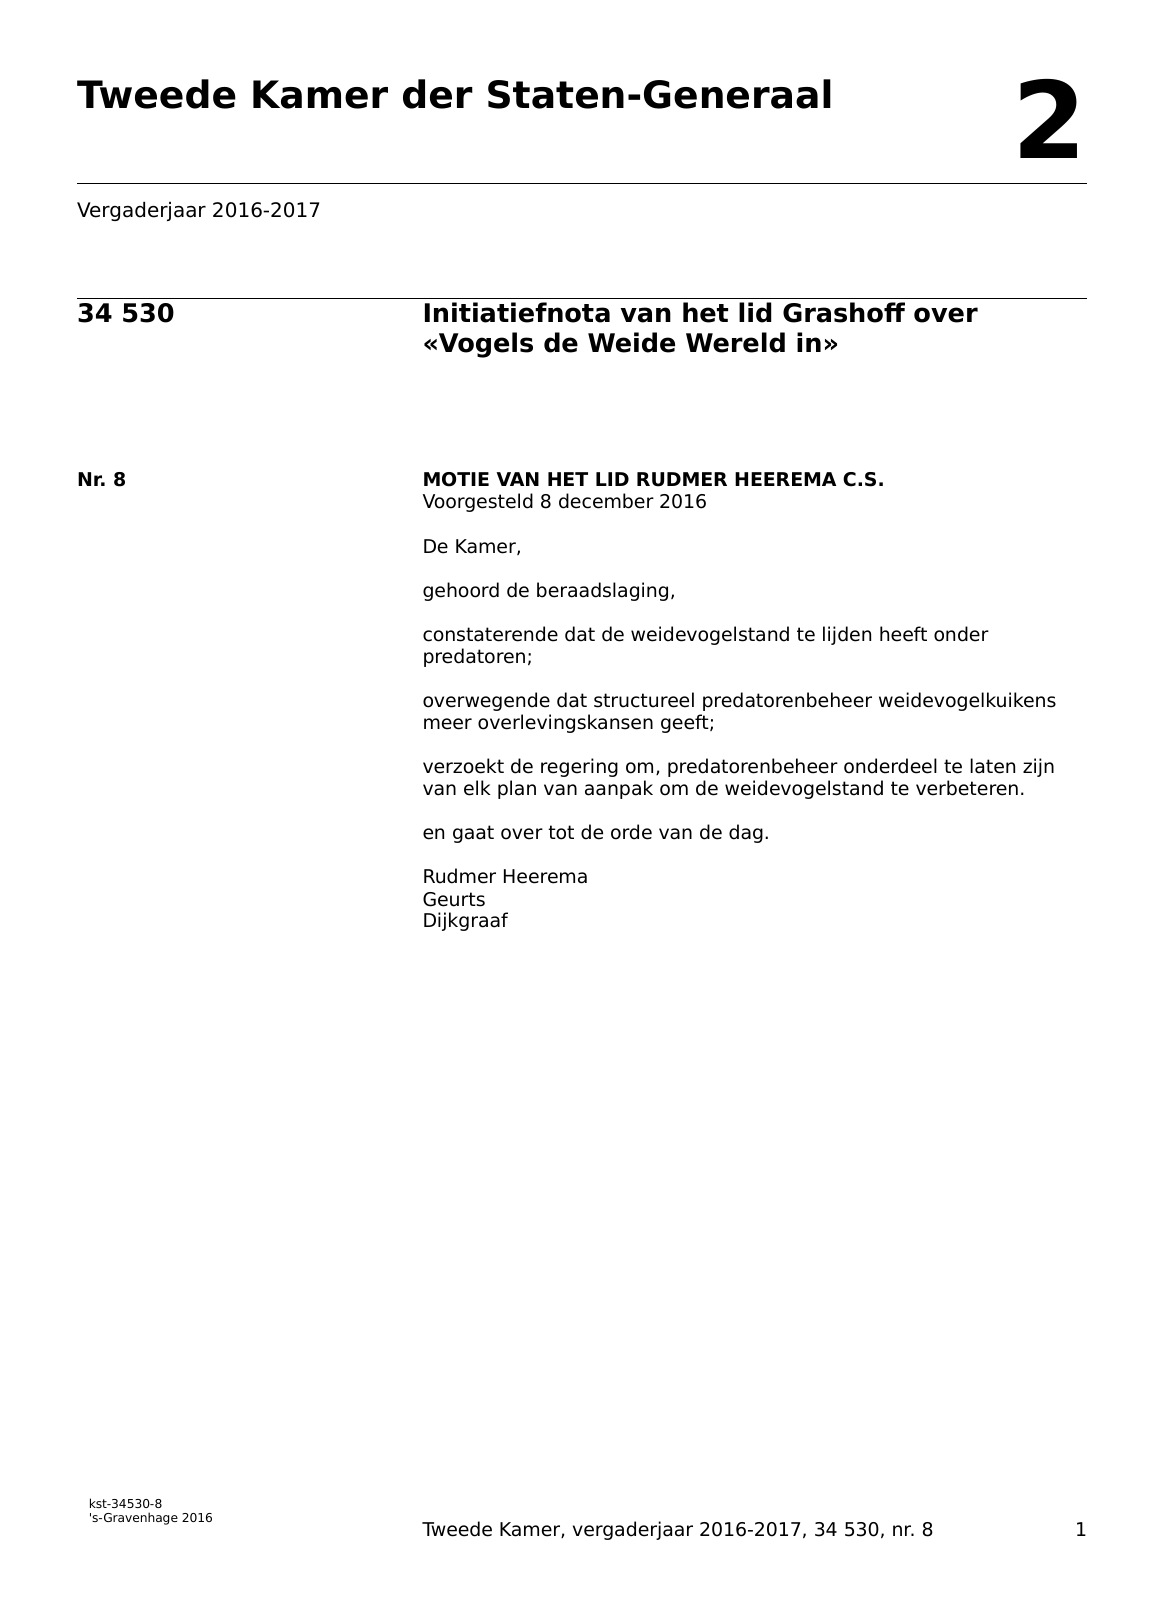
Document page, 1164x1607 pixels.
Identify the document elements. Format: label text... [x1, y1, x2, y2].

subtitle Nr. 8 MOTIE VAN HET LID RUDMER HEEREMA C.S. [77, 469, 1087, 491]
text Geurts [422, 888, 1087, 910]
table_header Tweede Kamer der Staten-Generaal [77, 59, 886, 183]
text verzoekt de regering om, predatorenbeheer onderdeel te laten zijn van elk plan van aanpak om de weidevogelstand te verbeteren. [422, 756, 1087, 800]
text kst-34530-8 [88, 1497, 323, 1511]
text Dijkgraaf [422, 910, 1087, 932]
text en gaat over tot de orde van de dag. [422, 822, 1087, 844]
text overwegende dat structureel predatorenbeheer weidevogelkuikens meer overlevingskansen geeft; [422, 690, 1087, 734]
text constaterende dat de weidevogelstand te lijden heeft onder predatoren; [422, 624, 1087, 668]
text Voorgesteld 8 december 2016 [422, 491, 1087, 513]
table_cell Vergaderjaar 2016-2017 [77, 184, 1087, 298]
table_header 2 [886, 59, 1087, 183]
text 's-Gravenhage 2016 [88, 1511, 323, 1525]
text gehoord de beraadslaging, [422, 580, 1087, 602]
text Rudmer Heerema [422, 866, 1087, 888]
text De Kamer, [422, 536, 1087, 557]
subtitle 34 530 Initiatiefnota van het lid Grashoff over «Vogels de Weide Wereld in» [77, 299, 1087, 358]
